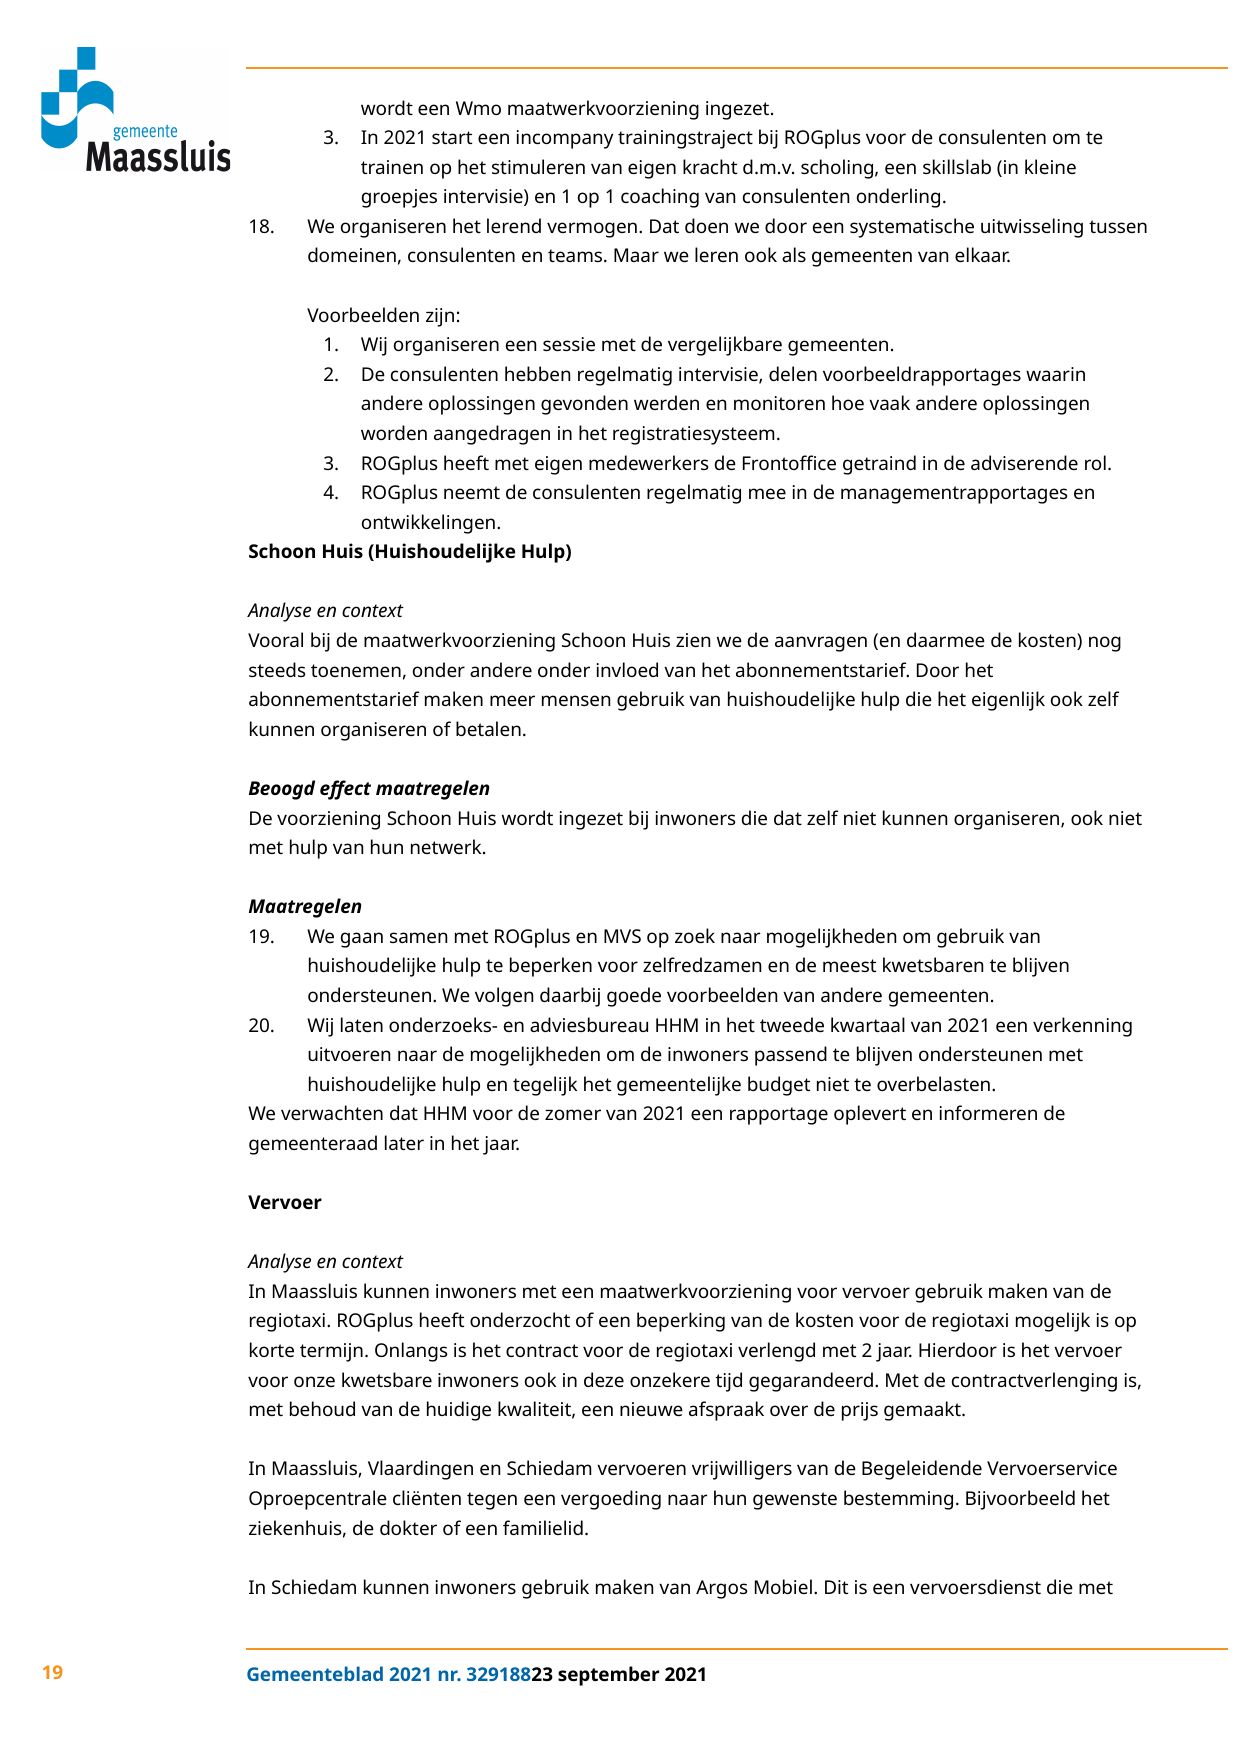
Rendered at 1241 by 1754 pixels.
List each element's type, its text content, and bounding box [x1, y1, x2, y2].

text Analyse en context [248, 1248, 1152, 1274]
list ROGplus neemt de consulenten regelmatig mee in de managementrapportages en ontwikkelingen. [323, 479, 1152, 535]
list Voorbeelden zijn: [248, 302, 1152, 328]
picture [41, 47, 231, 172]
list In 2021 start een incompany trainingstraject bij ROGplus voor de consulenten om te trainen op het stimuleren van eigen kracht d.m.v. scholing, een skillslab (in kleine groepjes intervisie) en 1 op 1 coaching van consulenten onderling. [323, 124, 1152, 209]
list Wij organiseren een sessie met de vergelijkbare gemeenten. [323, 331, 1152, 357]
text Schoon Huis (Huishoudelijke Hulp) [248, 538, 1152, 564]
text In Maassluis kunnen inwoners met een maatwerkvoorziening voor vervoer gebruik maken van de regiotaxi. ROGplus heeft onderzocht of een beperking van de kosten voor de regiotaxi mogelijk is op korte termijn. Onlangs is het contract voor de regiotaxi verlengd met 2 jaar. Hierdoor is het vervoer voor onze kwetsbare inwoners ook in deze onzekere tijd gegarandeerd. Met de contractverlenging is, met behoud van de huidige kwaliteit, een nieuwe afspraak over de prijs gemaakt. [248, 1278, 1152, 1422]
list wordt een Wmo maatwerkvoorziening ingezet. [323, 95, 1152, 121]
list De consulenten hebben regelmatig intervisie, delen voorbeeldrapportages waarin andere oplossingen gevonden werden en monitoren hoe vaak andere oplossingen worden aangedragen in het registratiesysteem. [323, 361, 1152, 446]
text Beoogd effect maatregelen [248, 775, 1152, 801]
text Analyse en context [248, 598, 1152, 623]
list We organiseren het lerend vermogen. Dat doen we door een systematische uitwisseling tussen domeinen, consulenten en teams. Maar we leren ook als gemeenten van elkaar. [248, 213, 1152, 268]
text In Schiedam kunnen inwoners gebruik maken van Argos Mobiel. Dit is een vervoersdienst die met [248, 1574, 1152, 1600]
picture [41, 47, 77, 92]
text Maatregelen [248, 893, 1152, 919]
list ROGplus heeft met eigen medewerkers de Frontoffice getraind in de adviserende rol. [323, 450, 1152, 476]
text De voorziening Schoon Huis wordt ingezet bij inwoners die dat zelf niet kunnen organiseren, ook niet met hulp van hun netwerk. [248, 805, 1152, 860]
text In Maassluis, Vlaardingen en Schiedam vervoeren vrijwilligers van de Begeleidende Vervoerservice Oproepcentrale cliënten tegen een vergoeding naar hun gewenste bestemming. Bijvoorbeeld het ziekenhuis, de dokter of een familielid. [248, 1456, 1152, 1541]
list We gaan samen met ROGplus en MVS op zoek naar mogelijkheden om gebruik van huishoudelijke hulp te beperken voor zelfredzamen en de meest kwetsbaren te blijven ondersteunen. We volgen daarbij goede voorbeelden van andere gemeenten. [248, 923, 1152, 1008]
text We verwachten dat HHM voor de zomer van 2021 een rapportage oplevert en informeren de gemeenteraad later in het jaar. [248, 1101, 1152, 1156]
text Vervoer [248, 1189, 1152, 1215]
text Vooral bij de maatwerkvoorziening Schoon Huis zien we de aanvragen (en daarmee de kosten) nog steeds toenemen, onder andere onder invloed van het abonnementstarief. Door het abonnementstarief maken meer mensen gebruik van huishoudelijke hulp die het eigenlijk ook zelf kunnen organiseren of betalen. [248, 627, 1152, 742]
list Wij laten onderzoeks- en adviesbureau HHM in het tweede kwartaal van 2021 een verkenning uitvoeren naar de mogelijkheden om de inwoners passend te blijven ondersteunen met huishoudelijke hulp en tegelijk het gemeentelijke budget niet te overbelasten. [248, 1012, 1152, 1097]
